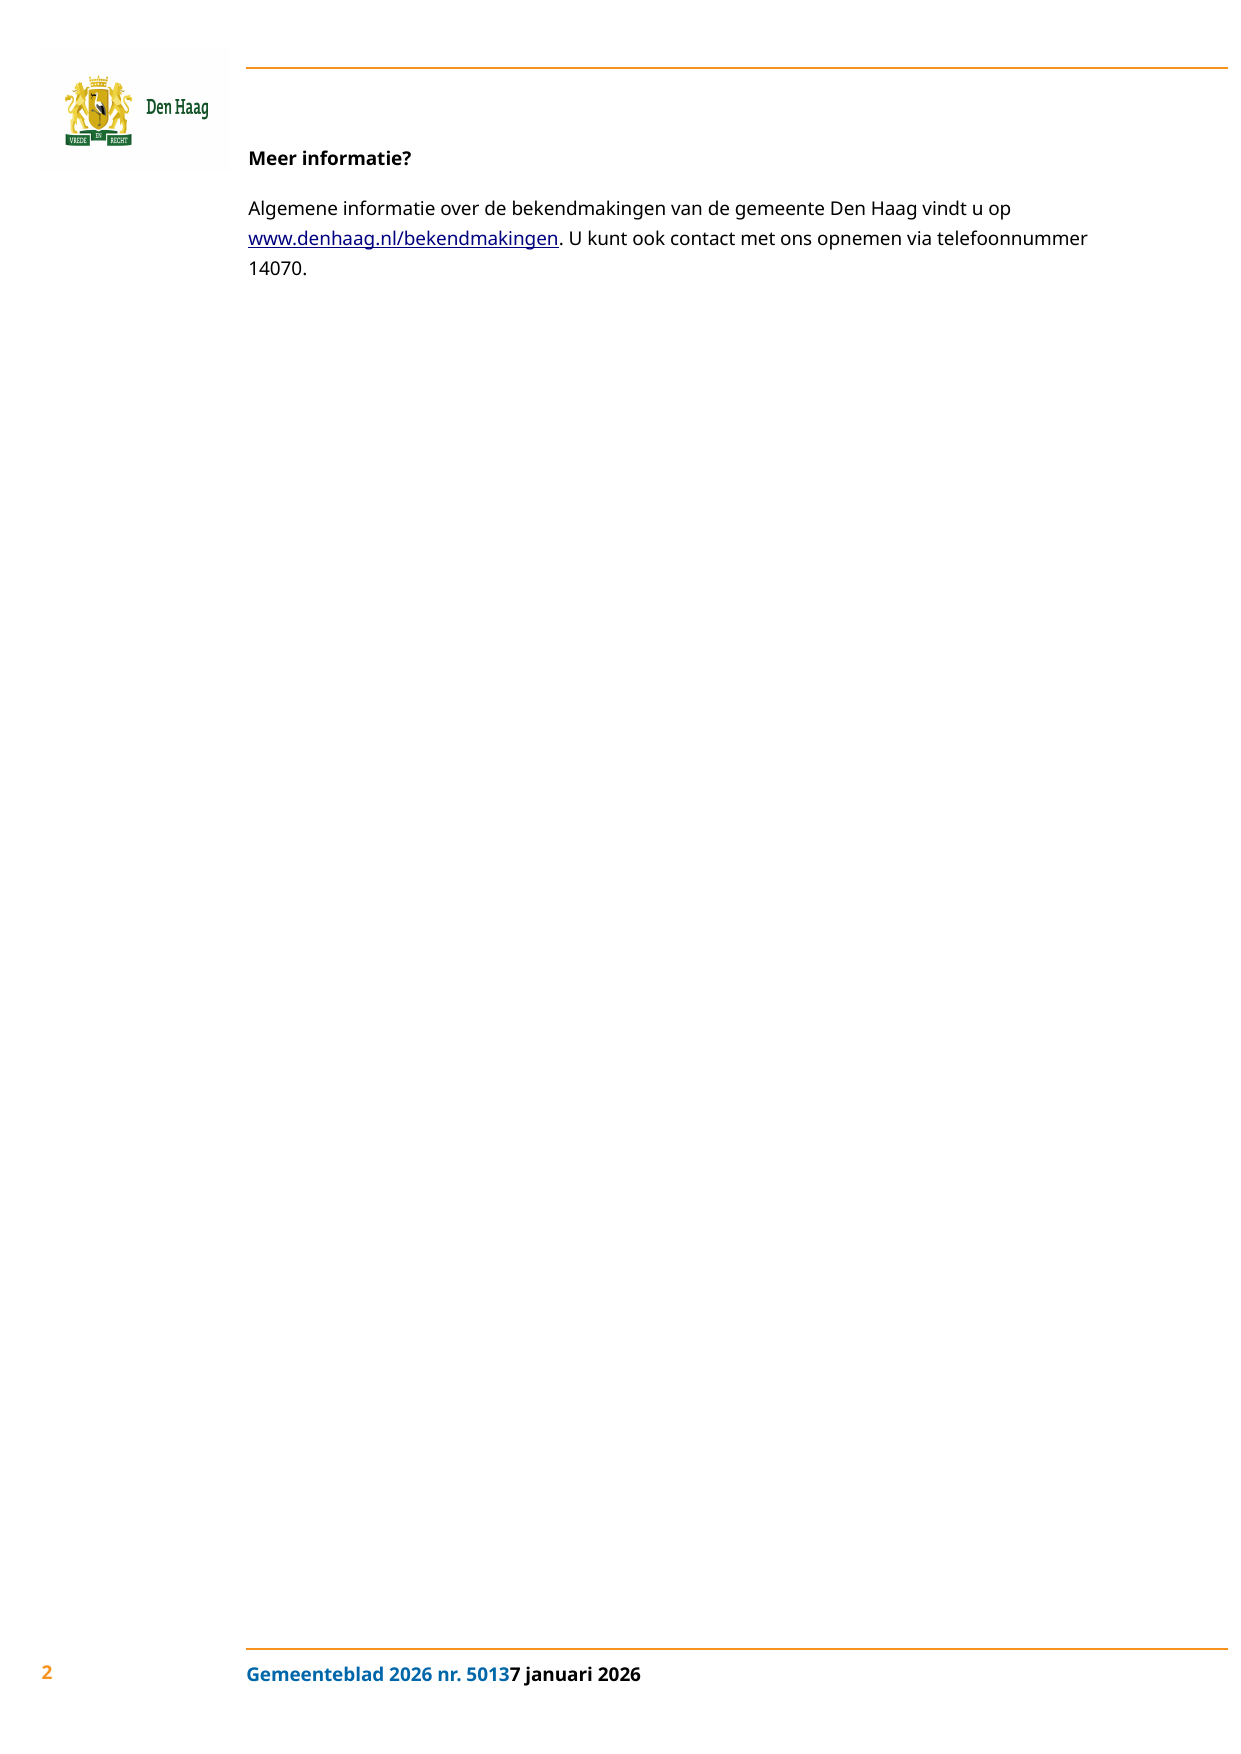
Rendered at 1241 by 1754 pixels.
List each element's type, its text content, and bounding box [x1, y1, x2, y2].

picture [41, 47, 231, 172]
text Algemene informatie over de bekendmakingen van de gemeente Den Haag vindt u op www.denhaag.nl/bekendmakingen. U kunt ook contact met ons opnemen via telefoonnummer 14070. [248, 196, 1152, 281]
text Meer informatie? [248, 145, 1152, 171]
